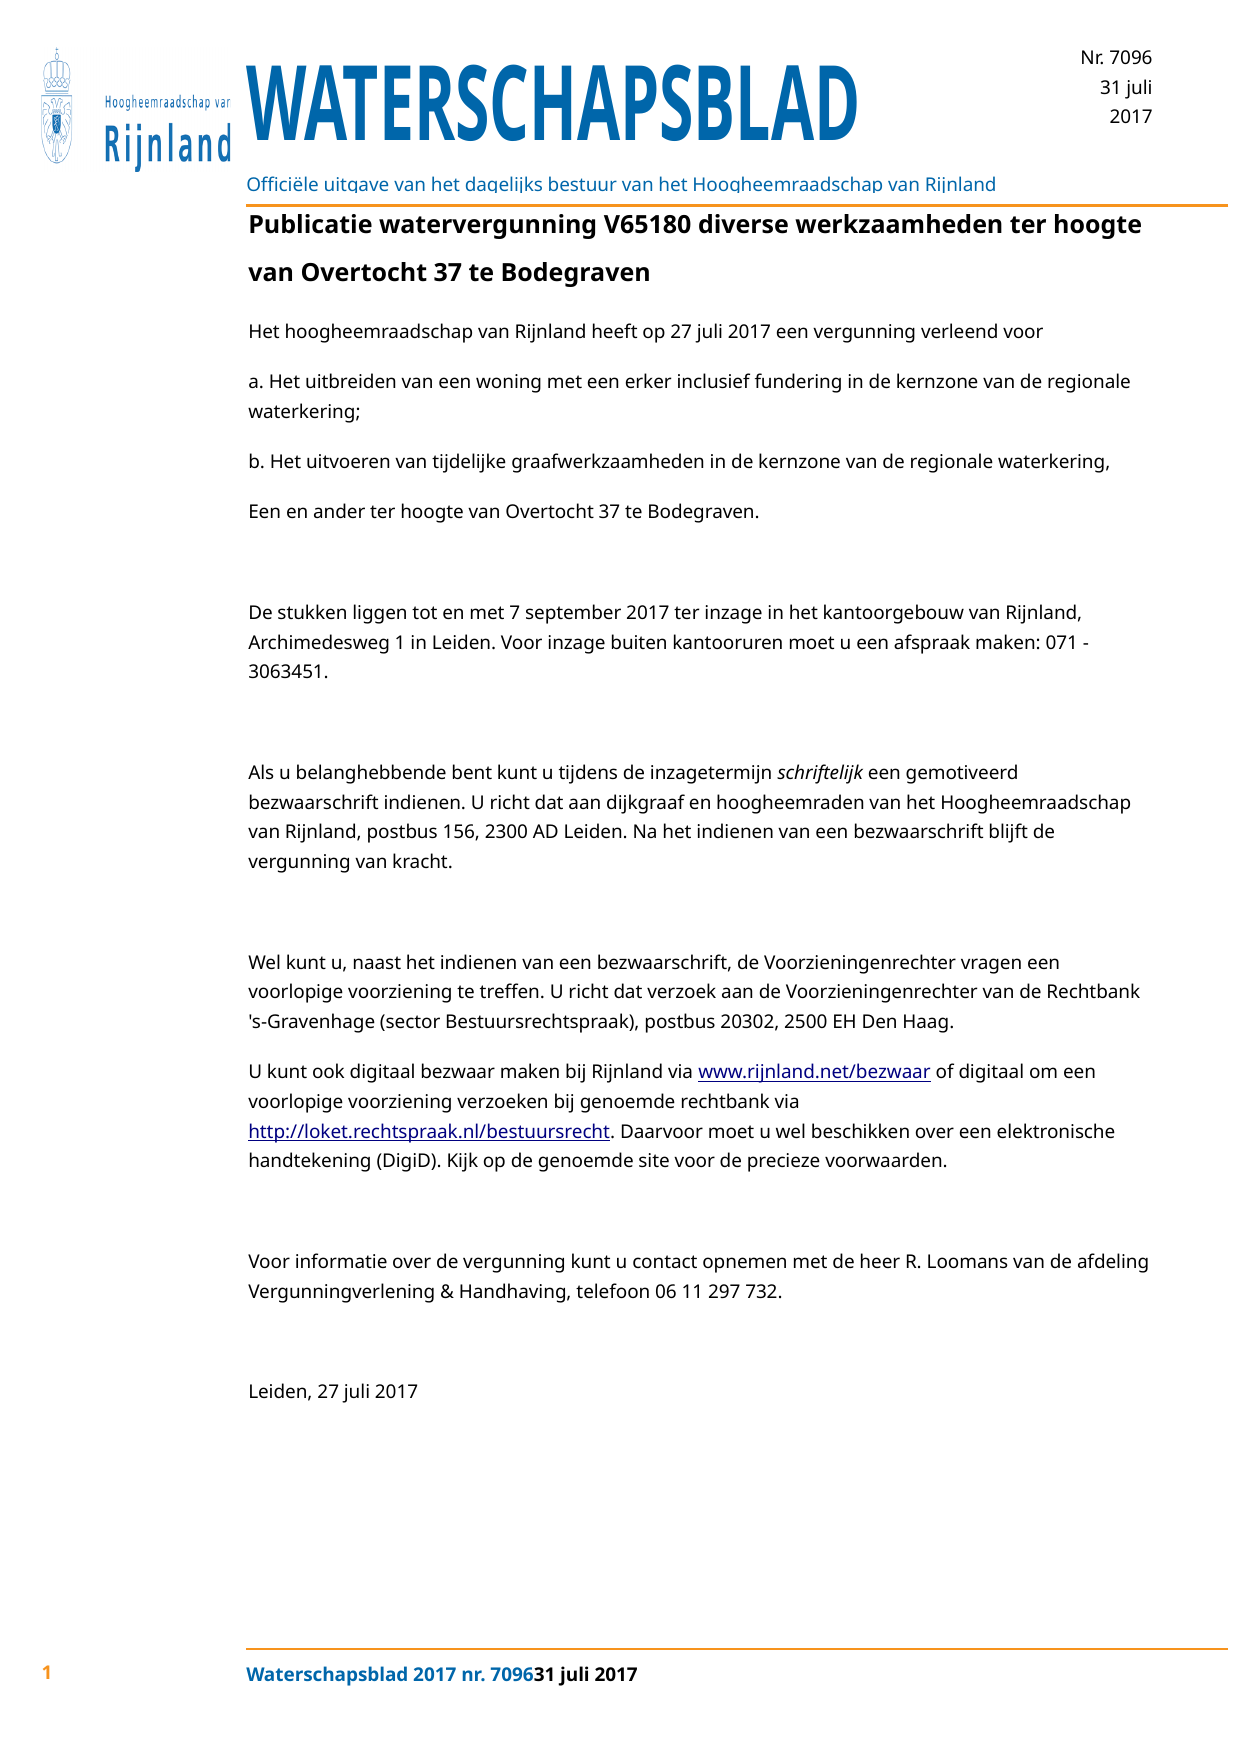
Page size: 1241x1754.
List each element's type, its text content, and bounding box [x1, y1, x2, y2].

text Publicatie watervergunning V65180 diverse werkzaamheden ter hoogte van Overtocht 37 te Bodegraven [248, 207, 1152, 288]
picture [41, 47, 231, 172]
text a. Het uitbreiden van een woning met een erker inclusief fundering in de kernzone van de regionale waterkering; [248, 368, 1152, 424]
text Het hoogheemraadschap van Rijnland heeft op 27 juli 2017 een vergunning verleend voor [248, 318, 1152, 344]
text b. Het uitvoeren van tijdelijke graafwerkzaamheden in de kernzone van de regionale waterkering, [248, 448, 1152, 474]
text U kunt ook digitaal bezwaar maken bij Rijnland via www.rijnland.net/bezwaar of digitaal om een voorlopige voorziening verzoeken bij genoemde rechtbank via http://loket.rechtspraak.nl/bestuursrecht. Daarvoor moet u wel beschikken over een elektronische handtekening (DigiD). Kijk op de genoemde site voor de precieze voorwaarden. [248, 1059, 1152, 1173]
text Een en ander ter hoogte van Overtocht 37 te Bodegraven. [248, 499, 1152, 524]
text De stukken liggen tot en met 7 september 2017 ter inzage in het kantoorgebouw van Rijnland, Archimedesweg 1 in Leiden. Voor inzage buiten kantooruren moet u een afspraak maken: 071 - 3063451. [248, 599, 1152, 684]
text Voor informatie over de vergunning kunt u contact opnemen met de heer R. Loomans van de afdeling Vergunningverlening & Handhaving, telefoon 06 11 297 732. [248, 1248, 1152, 1304]
text Leiden, 27 juli 2017 [248, 1379, 1152, 1404]
text Wel kunt u, naast het indienen van een bezwaarschrift, de Voorzieningenrechter vragen een voorlopige voorziening te treffen. U richt dat verzoek aan de Voorzieningenrechter van de Rechtbank 's-Gravenhage (sector Bestuursrechtspraak), postbus 20302, 2500 EH Den Haag. [248, 949, 1152, 1034]
text Als u belanghebbende bent kunt u tijdens de inzagetermijn schriftelijk een gemotiveerd bezwaarschrift indienen. U richt dat aan dijkgraaf en hoogheemraden van het Hoogheemraadschap van Rijnland, postbus 156, 2300 AD Leiden. Na het indienen van een bezwaarschrift blijft de vergunning van kracht. [248, 759, 1152, 874]
